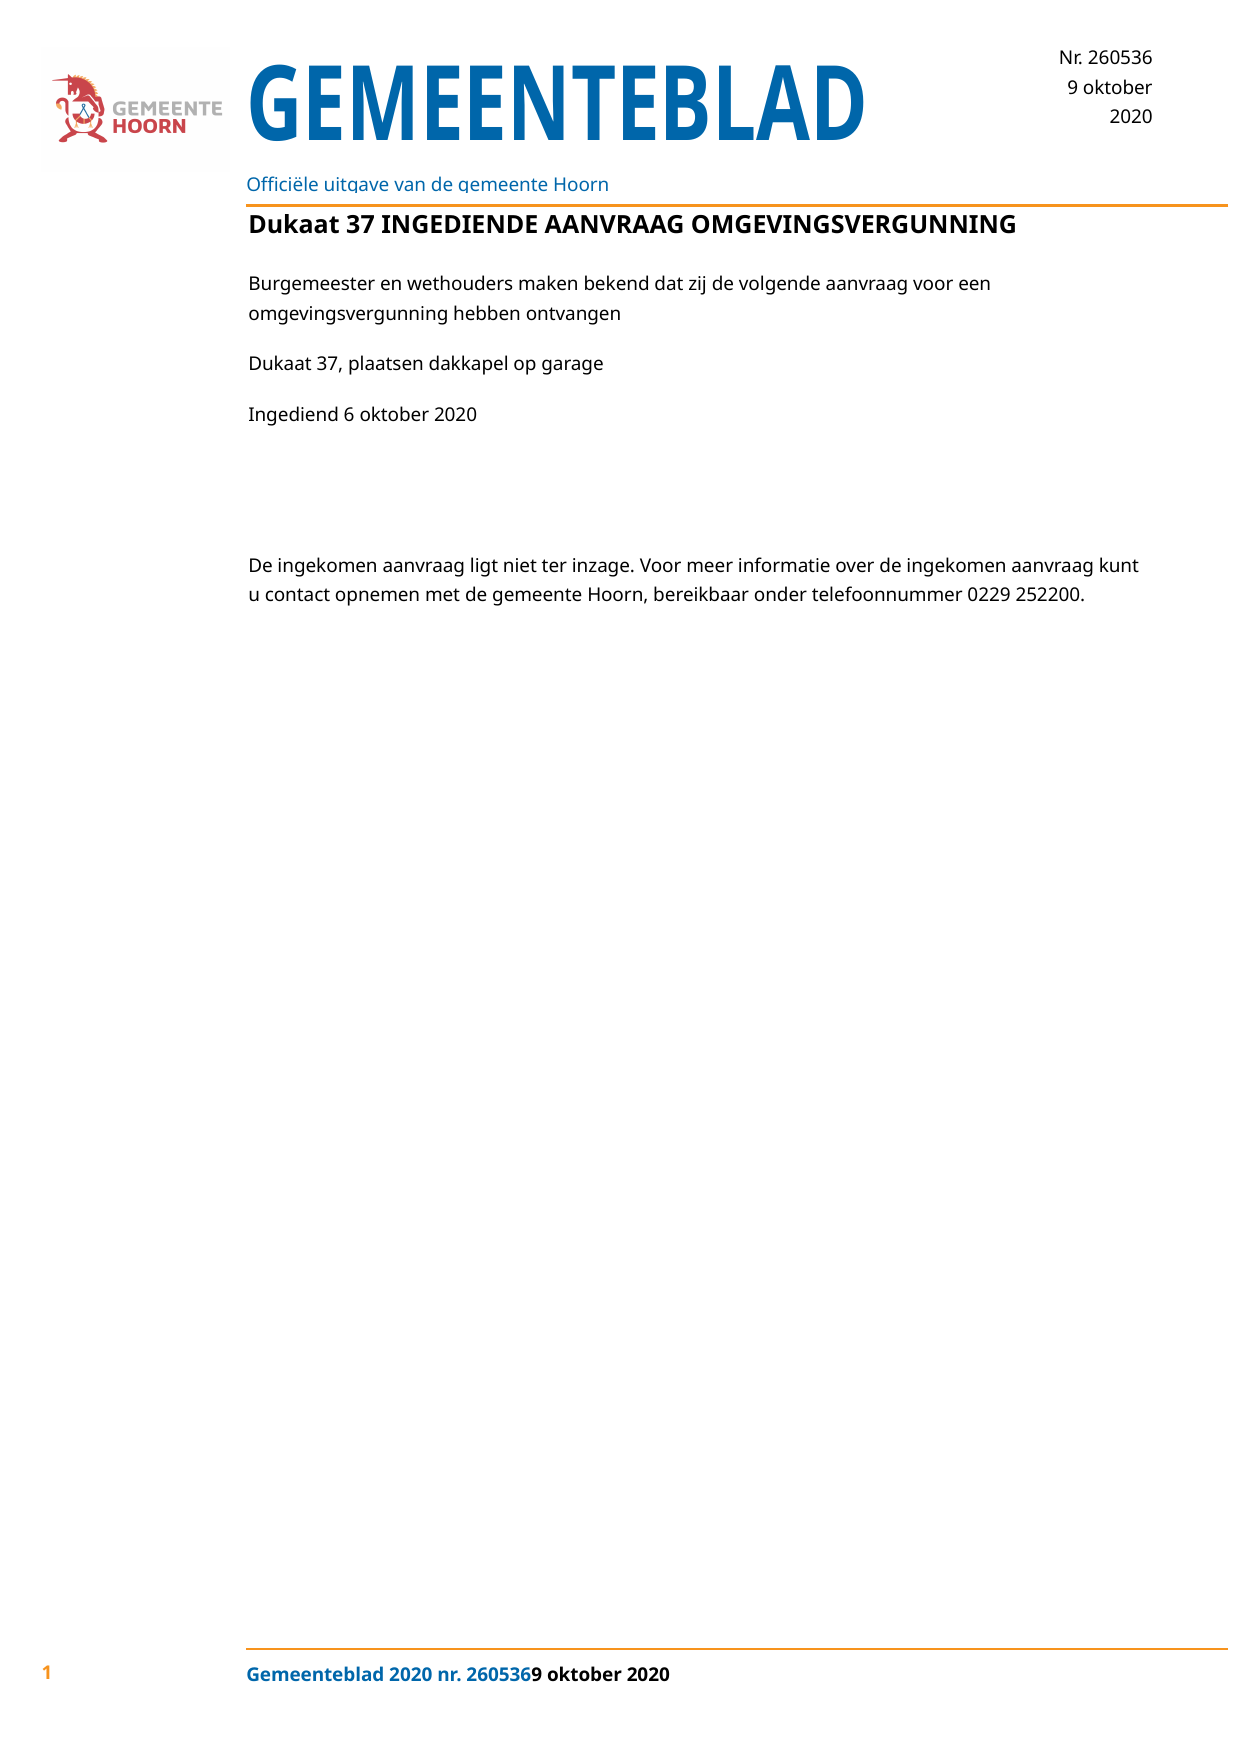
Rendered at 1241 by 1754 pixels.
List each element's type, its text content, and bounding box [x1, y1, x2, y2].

picture [41, 47, 231, 172]
text Dukaat 37, plaatsen dakkapel op garage [248, 350, 1152, 376]
text Ingediend 6 oktober 2020 [248, 401, 1152, 426]
text Dukaat 37 INGEDIENDE AANVRAAG OMGEVINGSVERGUNNING [248, 207, 1152, 241]
text Burgemeester en wethouders maken bekend dat zij de volgende aanvraag voor een omgevingsvergunning hebben ontvangen [248, 270, 1152, 326]
text De ingekomen aanvraag ligt niet ter inzage. Voor meer informatie over de ingekomen aanvraag kunt u contact opnemen met de gemeente Hoorn, bereikbaar onder telefoonnummer 0229 252200. [248, 552, 1152, 607]
